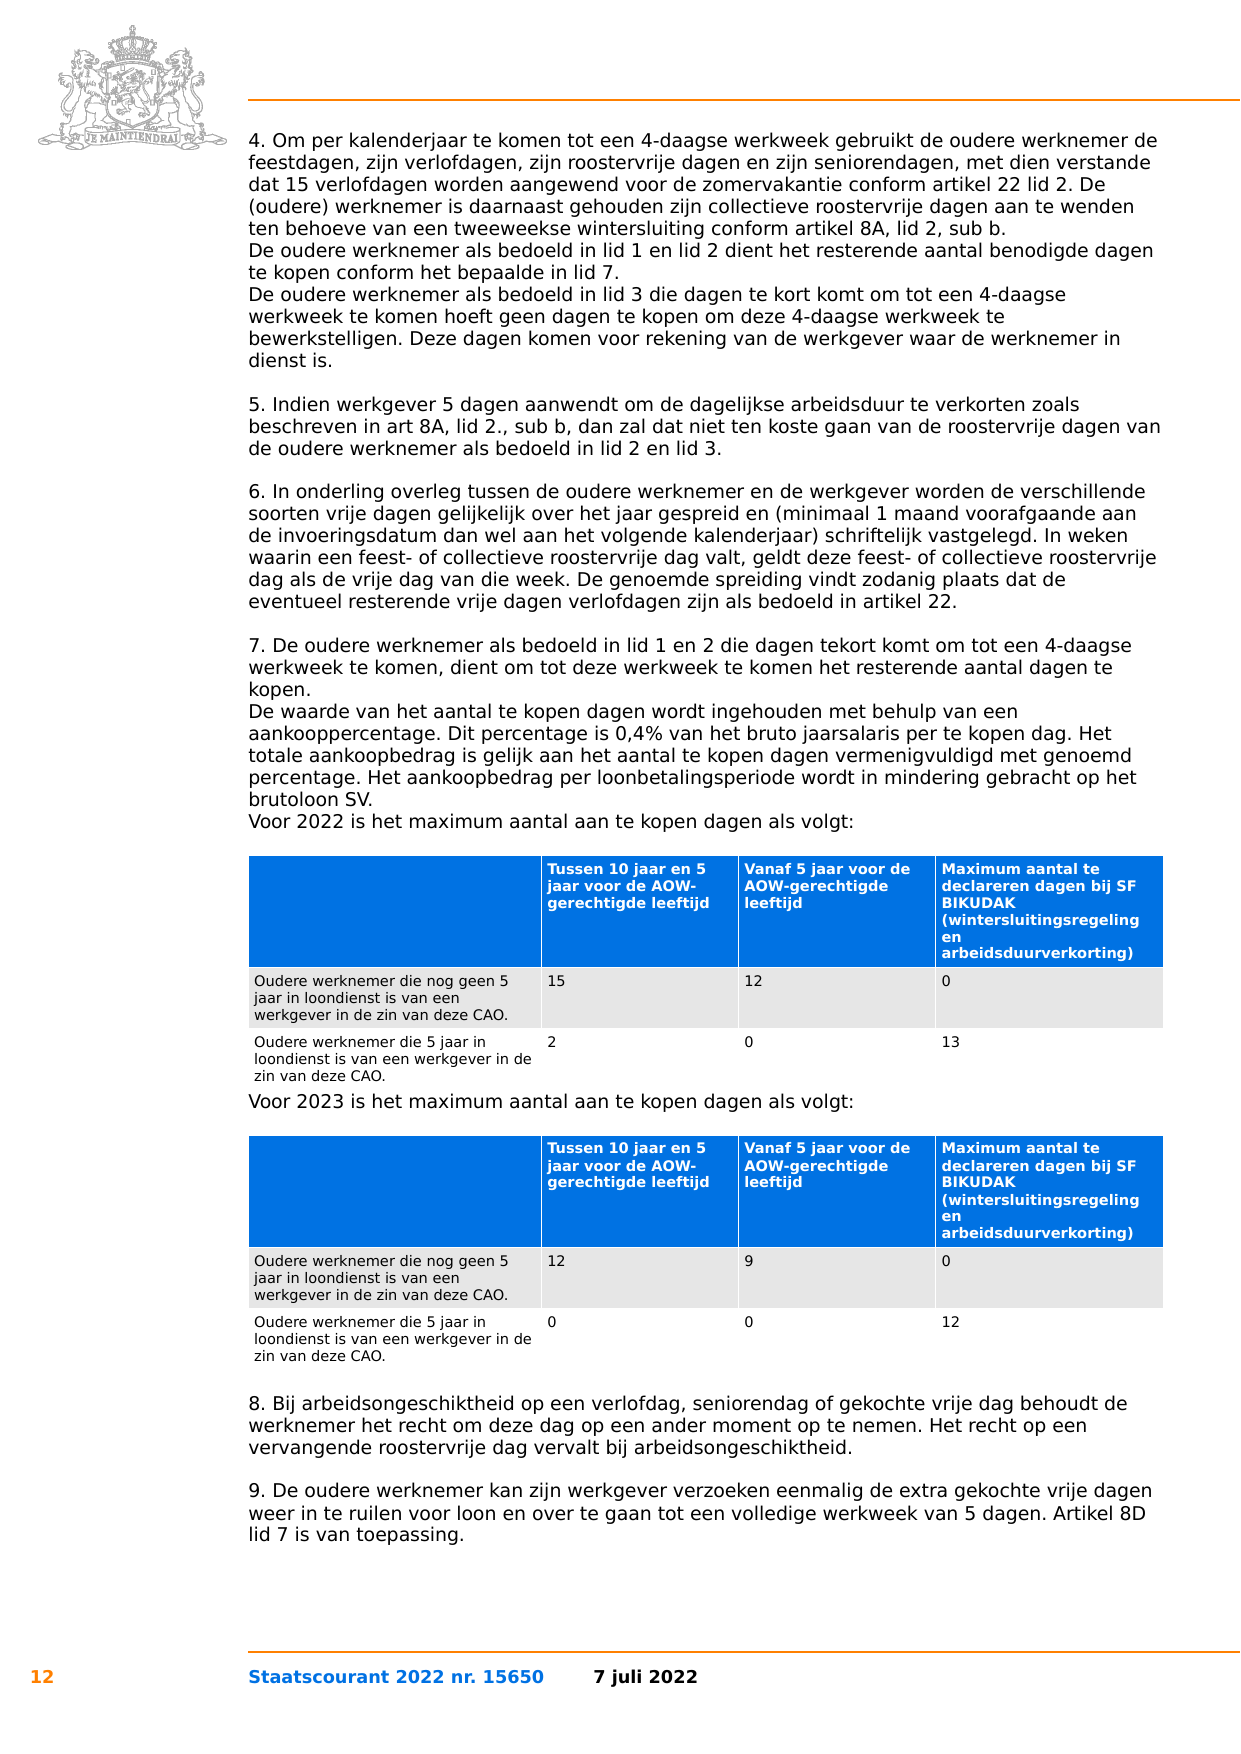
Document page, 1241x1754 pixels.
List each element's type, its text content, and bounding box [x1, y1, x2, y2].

table_header Maximum aantal te declareren dagen bij SF BIKUDAK (wintersluitingsregeling en arbeidsduurverkorting) [936, 1136, 1163, 1247]
text De oudere werknemer als bedoeld in lid 3 die dagen te kort komt om tot een 4-daagse werkweek te komen hoeft geen dagen te kopen om deze 4-daagse werkweek te bewerkstelligen. Deze dagen komen voor rekening van de werkgever waar de werknemer in dienst is. [248, 284, 1163, 372]
text 5. Indien werkgever 5 dagen aanwendt om de dagelijkse arbeidsduur te verkorten zoals beschreven in art 8A, lid 2., sub b, dan zal dat niet ten koste gaan van de roostervrije dagen van de oudere werknemer als bedoeld in lid 2 en lid 3. [248, 393, 1163, 459]
table_header Tussen 10 jaar en 5 jaar voor de AOW-gerechtigde leeftijd [542, 1136, 738, 1247]
text Voor 2022 is het maximum aantal aan te kopen dagen als volgt: [248, 811, 1163, 833]
table_cell 0 [936, 1248, 1163, 1308]
text 6. In onderling overleg tussen de oudere werknemer en de werkgever worden de verschillende soorten vrije dagen gelijkelijk over het jaar gespreid en (minimaal 1 maand voorafgaande aan de invoeringsdatum dan wel aan het volgende kalenderjaar) schriftelijk vastgelegd. In weken waarin een feest- of collectieve roostervrije dag valt, geldt deze feest- of collectieve roostervrije dag als de vrije dag van die week. De genoemde spreiding vindt zodanig plaats dat de eventueel resterende vrije dagen verlofdagen zijn als bedoeld in artikel 22. [248, 481, 1163, 613]
table_cell Oudere werknemer die 5 jaar in loondienst is van een werkgever in de zin van deze CAO. [249, 1309, 541, 1370]
text 7. De oudere werknemer als bedoeld in lid 1 en 2 die dagen tekort komt om tot een 4-daagse werkweek te komen, dient om tot deze werkweek te komen het resterende aantal dagen te kopen. [248, 635, 1163, 701]
table_header [249, 1136, 541, 1247]
table_cell 15 [542, 968, 738, 1028]
table_cell 2 [542, 1030, 738, 1090]
table_header [249, 856, 541, 967]
table_cell 0 [739, 1309, 935, 1370]
table_cell Oudere werknemer die nog geen 5 jaar in loondienst is van een werkgever in de zin van deze CAO. [249, 1248, 541, 1308]
picture [38, 25, 227, 150]
table_cell 12 [542, 1248, 738, 1308]
text 4. Om per kalenderjaar te komen tot een 4-daagse werkweek gebruikt de oudere werknemer de feestdagen, zijn verlofdagen, zijn roostervrije dagen en zijn seniorendagen, met dien verstande dat 15 verlofdagen worden aangewend voor de zomervakantie conform artikel 22 lid 2. De (oudere) werknemer is daarnaast gehouden zijn collectieve roostervrije dagen aan te wenden ten behoeve van een tweeweekse wintersluiting conform artikel 8A, lid 2, sub b. [248, 130, 1163, 240]
text Voor 2023 is het maximum aantal aan te kopen dagen als volgt: [248, 1091, 1163, 1113]
table_header Tussen 10 jaar en 5 jaar voor de AOW-gerechtigde leeftijd [542, 856, 738, 967]
table_cell 0 [542, 1309, 738, 1370]
text 9. De oudere werknemer kan zijn werkgever verzoeken eenmalig de extra gekochte vrije dagen weer in te ruilen voor loon en over te gaan tot een volledige werkweek van 5 dagen. Artikel 8D lid 7 is van toepassing. [248, 1480, 1163, 1546]
table_cell 0 [739, 1030, 935, 1090]
table_cell Oudere werknemer die nog geen 5 jaar in loondienst is van een werkgever in de zin van deze CAO. [249, 968, 541, 1028]
text 8. Bij arbeidsongeschiktheid op een verlofdag, seniorendag of gekochte vrije dag behoudt de werknemer het recht om deze dag op een ander moment op te nemen. Het recht op een vervangende roostervrije dag vervalt bij arbeidsongeschiktheid. [248, 1393, 1163, 1458]
table_cell Oudere werknemer die 5 jaar in loondienst is van een werkgever in de zin van deze CAO. [249, 1030, 541, 1090]
table_header Maximum aantal te declareren dagen bij SF BIKUDAK (wintersluitingsregeling en arbeidsduurverkorting) [936, 856, 1163, 967]
table_cell 9 [739, 1248, 935, 1308]
table_cell 12 [936, 1309, 1163, 1370]
text De oudere werknemer als bedoeld in lid 1 en lid 2 dient het resterende aantal benodigde dagen te kopen conform het bepaalde in lid 7. [248, 240, 1163, 284]
table_cell 0 [936, 968, 1163, 1028]
table_header Vanaf 5 jaar voor de AOW-gerechtigde leeftijd [739, 1136, 935, 1247]
table_cell 13 [936, 1030, 1163, 1090]
text De waarde van het aantal te kopen dagen wordt ingehouden met behulp van een aankooppercentage. Dit percentage is 0,4% van het bruto jaarsalaris per te kopen dag. Het totale aankoopbedrag is gelijk aan het aantal te kopen dagen vermenigvuldigd met genoemd percentage. Het aankoopbedrag per loonbetalingsperiode wordt in mindering gebracht op het brutoloon SV. [248, 701, 1163, 811]
table_header Vanaf 5 jaar voor de AOW-gerechtigde leeftijd [739, 856, 935, 967]
table_cell 12 [739, 968, 935, 1028]
